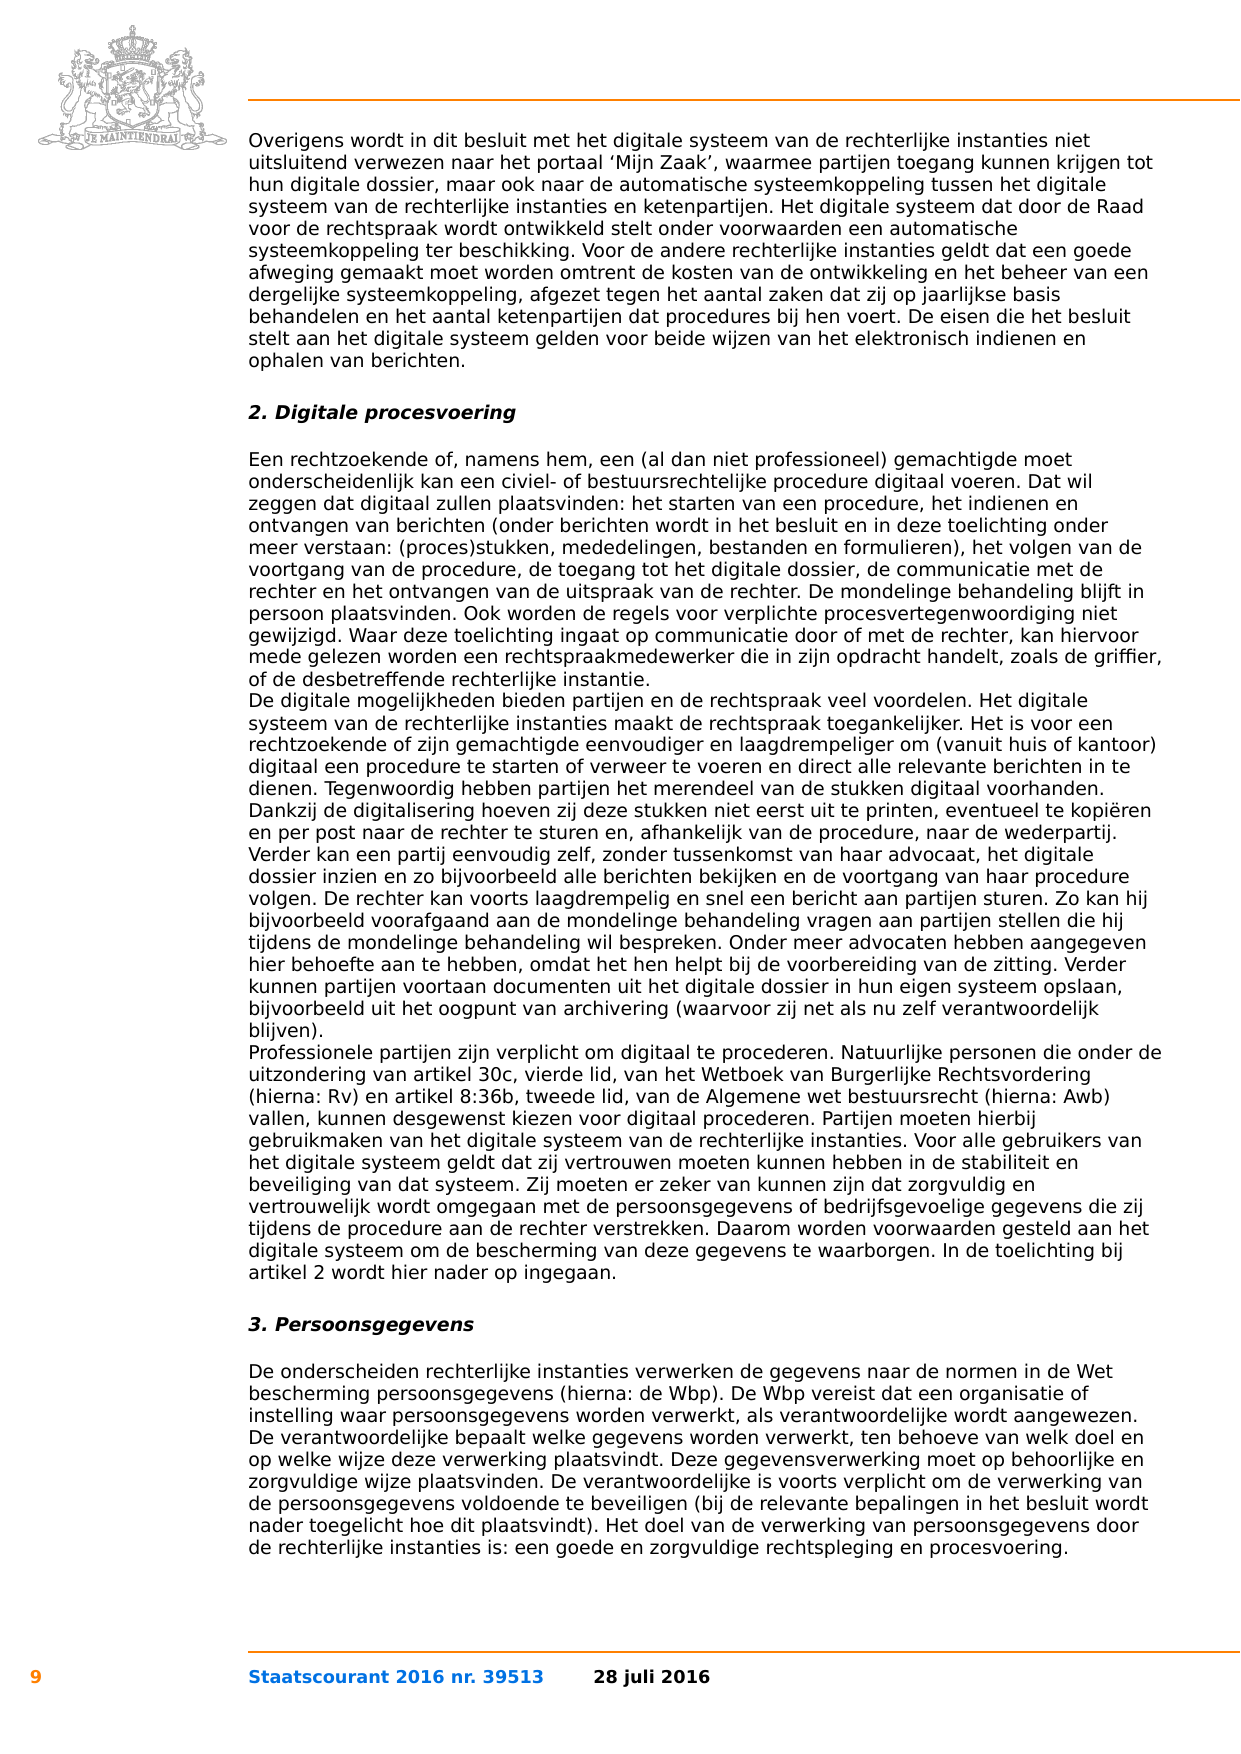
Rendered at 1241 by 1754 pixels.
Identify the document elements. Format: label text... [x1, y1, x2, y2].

picture [38, 25, 227, 150]
text De digitale mogelijkheden bieden partijen en de rechtspraak veel voordelen. Het digitale systeem van de rechterlijke instanties maakt de rechtspraak toegankelijker. Het is voor een rechtzoekende of zijn gemachtigde eenvoudiger en laagdrempeliger om (vanuit huis of kantoor) digitaal een procedure te starten of verweer te voeren en direct alle relevante berichten in te dienen. Tegenwoordig hebben partijen het merendeel van de stukken digitaal voorhanden. Dankzij de digitalisering hoeven zij deze stukken niet eerst uit te printen, eventueel te kopiëren en per post naar de rechter te sturen en, afhankelijk van de procedure, naar de wederpartij. Verder kan een partij eenvoudig zelf, zonder tussenkomst van haar advocaat, het digitale dossier inzien en zo bijvoorbeeld alle berichten bekijken en de voortgang van haar procedure volgen. De rechter kan voorts laagdrempelig en snel een bericht aan partijen sturen. Zo kan hij bijvoorbeeld voorafgaand aan de mondelinge behandeling vragen aan partijen stellen die hij tijdens de mondelinge behandeling wil bespreken. Onder meer advocaten hebben aangegeven hier behoefte aan te hebben, omdat het hen helpt bij de voorbereiding van de zitting. Verder kunnen partijen voortaan documenten uit het digitale dossier in hun eigen systeem opslaan, bijvoorbeeld uit het oogpunt van archivering (waarvoor zij net als nu zelf verantwoordelijk blijven). [248, 690, 1163, 1042]
subtitle 3. Persoonsgegevens [248, 1314, 1163, 1336]
text De onderscheiden rechterlijke instanties verwerken de gegevens naar de normen in de Wet bescherming persoonsgegevens (hierna: de Wbp). De Wbp vereist dat een organisatie of instelling waar persoonsgegevens worden verwerkt, als verantwoordelijke wordt aangewezen. De verantwoordelijke bepaalt welke gegevens worden verwerkt, ten behoeve van welk doel en op welke wijze deze verwerking plaatsvindt. Deze gegevensverwerking moet op behoorlijke en zorgvuldige wijze plaatsvinden. De verantwoordelijke is voorts verplicht om de verwerking van de persoonsgegevens voldoende te beveiligen (bij de relevante bepalingen in het besluit wordt nader toegelicht hoe dit plaatsvindt). Het doel van de verwerking van persoonsgegevens door de rechterlijke instanties is: een goede en zorgvuldige rechtspleging en procesvoering. [248, 1361, 1163, 1559]
text Een rechtzoekende of, namens hem, een (al dan niet professioneel) gemachtigde moet onderscheidenlijk kan een civiel- of bestuursrechtelijke procedure digitaal voeren. Dat wil zeggen dat digitaal zullen plaatsvinden: het starten van een procedure, het indienen en ontvangen van berichten (onder berichten wordt in het besluit en in deze toelichting onder meer verstaan: (proces)stukken, mededelingen, bestanden en formulieren), het volgen van de voortgang van de procedure, de toegang tot het digitale dossier, de communicatie met de rechter en het ontvangen van de uitspraak van de rechter. De mondelinge behandeling blijft in persoon plaatsvinden. Ook worden de regels voor verplichte procesvertegenwoordiging niet gewijzigd. Waar deze toelichting ingaat op communicatie door of met de rechter, kan hiervoor mede gelezen worden een rechtspraakmedewerker die in zijn opdracht handelt, zoals de griffier, of de desbetreffende rechterlijke instantie. [248, 449, 1163, 690]
text Overigens wordt in dit besluit met het digitale systeem van de rechterlijke instanties niet uitsluitend verwezen naar het portaal ‘Mijn Zaak’, waarmee partijen toegang kunnen krijgen tot hun digitale dossier, maar ook naar de automatische systeemkoppeling tussen het digitale systeem van de rechterlijke instanties en ketenpartijen. Het digitale systeem dat door de Raad voor de rechtspraak wordt ontwikkeld stelt onder voorwaarden een automatische systeemkoppeling ter beschikking. Voor de andere rechterlijke instanties geldt dat een goede afweging gemaakt moet worden omtrent de kosten van de ontwikkeling en het beheer van een dergelijke systeemkoppeling, afgezet tegen het aantal zaken dat zij op jaarlijkse basis behandelen en het aantal ketenpartijen dat procedures bij hen voert. De eisen die het besluit stelt aan het digitale systeem gelden voor beide wijzen van het elektronisch indienen en ophalen van berichten. [248, 130, 1163, 372]
subtitle 2. Digitale procesvoering [248, 402, 1163, 424]
text Professionele partijen zijn verplicht om digitaal te procederen. Natuurlijke personen die onder de uitzondering van artikel 30c, vierde lid, van het Wetboek van Burgerlijke Rechtsvordering (hierna: Rv) en artikel 8:36b, tweede lid, van de Algemene wet bestuursrecht (hierna: Awb) vallen, kunnen desgewenst kiezen voor digitaal procederen. Partijen moeten hierbij gebruikmaken van het digitale systeem van de rechterlijke instanties. Voor alle gebruikers van het digitale systeem geldt dat zij vertrouwen moeten kunnen hebben in de stabiliteit en beveiliging van dat systeem. Zij moeten er zeker van kunnen zijn dat zorgvuldig en vertrouwelijk wordt omgegaan met de persoonsgegevens of bedrijfsgevoelige gegevens die zij tijdens de procedure aan de rechter verstrekken. Daarom worden voorwaarden gesteld aan het digitale systeem om de bescherming van deze gegevens te waarborgen. In de toelichting bij artikel 2 wordt hier nader op ingegaan. [248, 1042, 1163, 1284]
